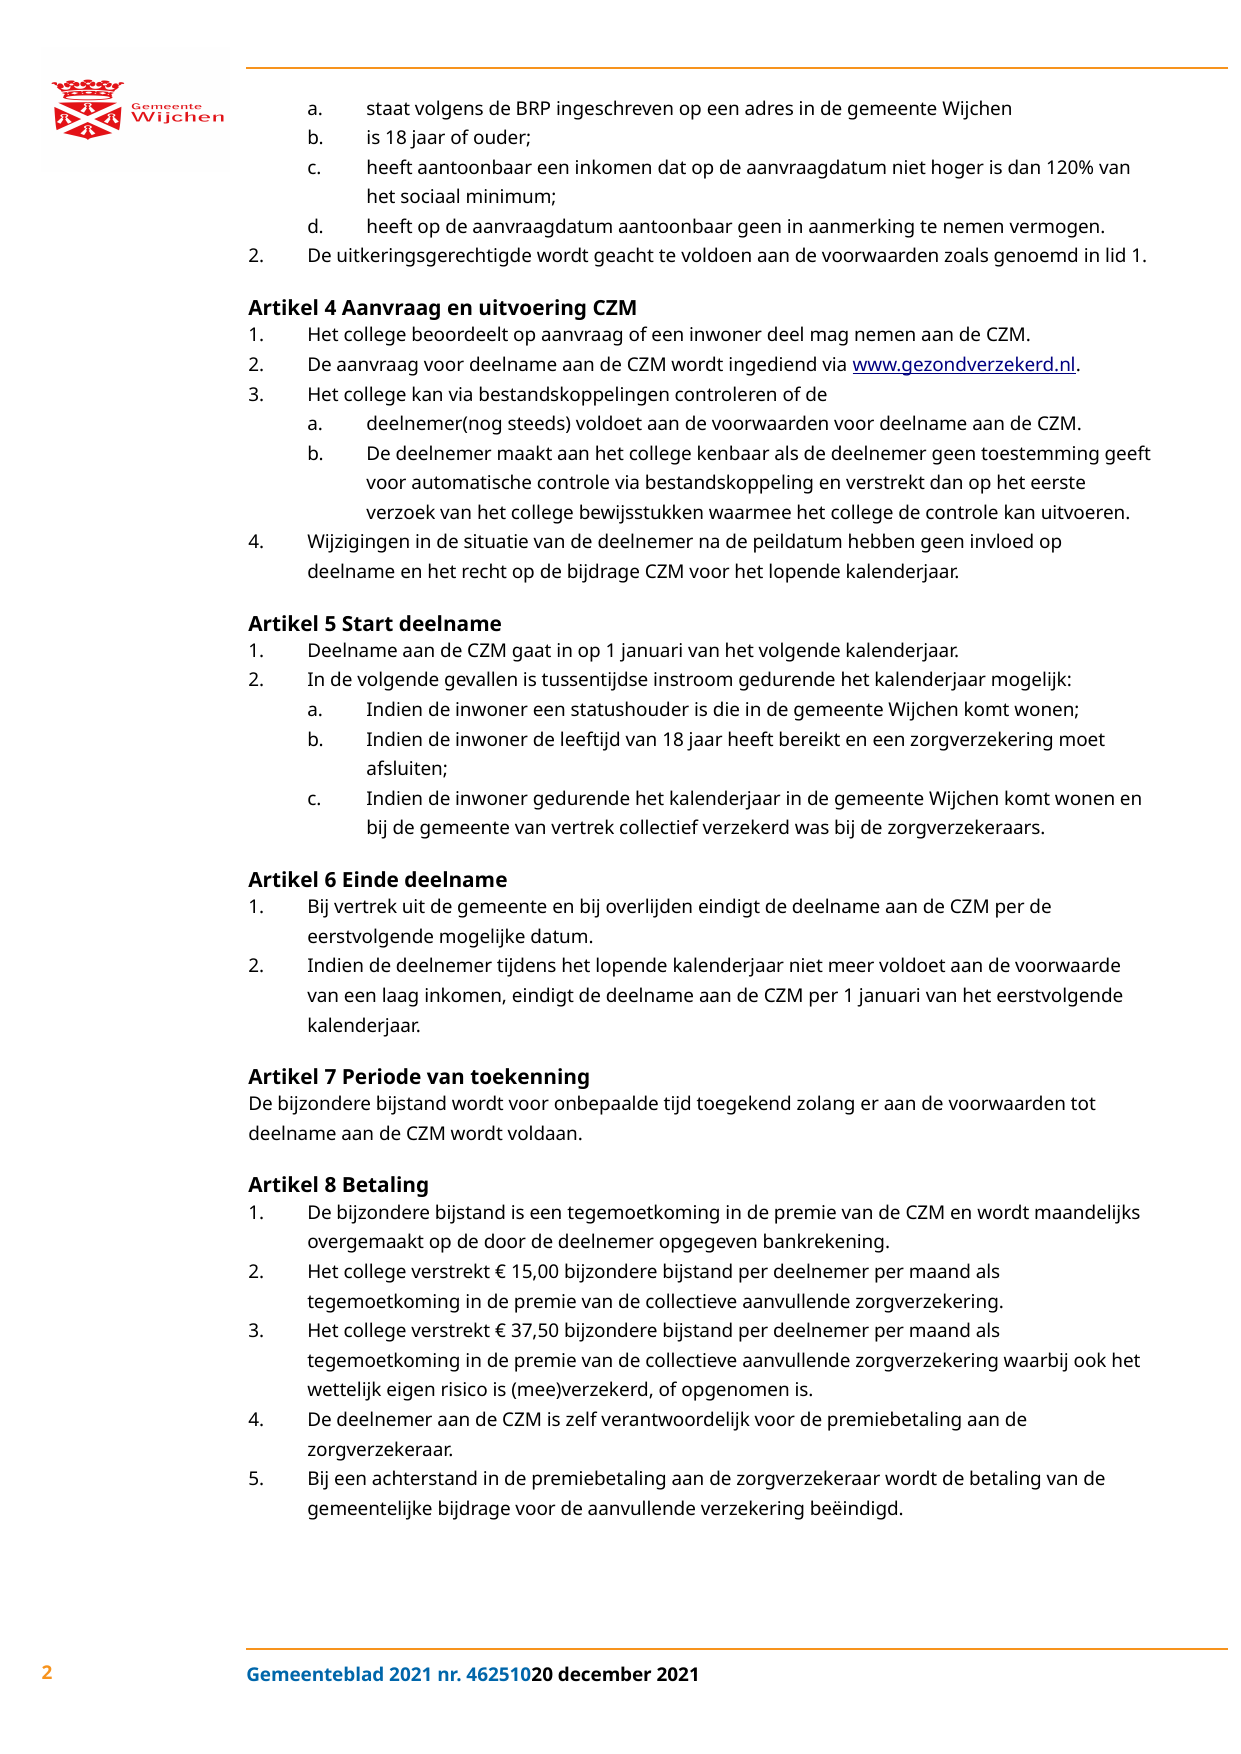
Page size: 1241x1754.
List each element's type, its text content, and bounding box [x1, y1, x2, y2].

text Artikel 8 Betaling [248, 1171, 1152, 1199]
picture [41, 47, 231, 172]
list Het college verstrekt € 37,50 bijzondere bijstand per deelnemer per maand als tegemoetkoming in de premie van de collectieve aanvullende zorgverzekering waarbij ook het wettelijk eigen risico is (mee)verzekerd, of opgenomen is. [248, 1317, 1152, 1402]
text De bijzondere bijstand wordt voor onbepaalde tijd toegekend zolang er aan de voorwaarden tot deelname aan de CZM wordt voldaan. [248, 1091, 1152, 1146]
list Indien de inwoner de leeftijd van 18 jaar heeft bereikt en een zorgverzekering moet afsluiten; [307, 726, 1152, 781]
text Artikel 5 Start deelname [248, 609, 1152, 637]
list De aanvraag voor deelname aan de CZM wordt ingediend via www.gezondverzekerd.nl. [248, 351, 1152, 377]
list deelnemer(nog steeds) voldoet aan de voorwaarden voor deelname aan de CZM. [307, 410, 1152, 436]
list heeft aantoonbaar een inkomen dat op de aanvraagdatum niet hoger is dan 120% van het sociaal minimum; [307, 154, 1152, 209]
list Het college verstrekt € 15,00 bijzondere bijstand per deelnemer per maand als tegemoetkoming in de premie van de collectieve aanvullende zorgverzekering. [248, 1258, 1152, 1313]
list Indien de inwoner een statushouder is die in de gemeente Wijchen komt wonen; [307, 696, 1152, 722]
list Bij een achterstand in de premiebetaling aan de zorgverzekeraar wordt de betaling van de gemeentelijke bijdrage voor de aanvullende verzekering beëindigd. [248, 1465, 1152, 1521]
list De deelnemer maakt aan het college kenbaar als de deelnemer geen toestemming geeft voor automatische controle via bestandskoppeling en verstrekt dan op het eerste verzoek van het college bewijsstukken waarmee het college de controle kan uitvoeren. [307, 440, 1152, 525]
text Artikel 4 Aanvraag en uitvoering CZM [248, 293, 1152, 322]
text Artikel 7 Periode van toekenning [248, 1062, 1152, 1091]
list De uitkeringsgerechtigde wordt geacht te voldoen aan de voorwaarden zoals genoemd in lid 1. [248, 243, 1152, 268]
list Bij vertrek uit de gemeente en bij overlijden eindigt de deelname aan de CZM per de eerstvolgende mogelijke datum. [248, 893, 1152, 949]
text Artikel 6 Einde deelname [248, 865, 1152, 893]
list heeft op de aanvraagdatum aantoonbaar geen in aanmerking te nemen vermogen. [307, 213, 1152, 239]
list De bijzondere bijstand is een tegemoetkoming in de premie van de CZM en wordt maandelijks overgemaakt op de door de deelnemer opgegeven bankrekening. [248, 1199, 1152, 1254]
list Wijzigingen in de situatie van de deelnemer na de peildatum hebben geen invloed op deelname en het recht op de bijdrage CZM voor het lopende kalenderjaar. [248, 529, 1152, 584]
list Het college beoordeelt op aanvraag of een inwoner deel mag nemen aan de CZM. [248, 322, 1152, 347]
list De deelnemer aan de CZM is zelf verantwoordelijk voor de premiebetaling aan de zorgverzekeraar. [248, 1406, 1152, 1461]
list Indien de deelnemer tijdens het lopende kalenderjaar niet meer voldoet aan de voorwaarde van een laag inkomen, eindigt de deelname aan de CZM per 1 januari van het eerstvolgende kalenderjaar. [248, 953, 1152, 1037]
list Deelname aan de CZM gaat in op 1 januari van het volgende kalenderjaar. [248, 637, 1152, 663]
list Indien de inwoner gedurende het kalenderjaar in de gemeente Wijchen komt wonen en bij de gemeente van vertrek collectief verzekerd was bij de zorgverzekeraars. [307, 785, 1152, 840]
list is 18 jaar of ouder; [307, 124, 1152, 150]
list Het college kan via bestandskoppelingen controleren of de [248, 381, 1152, 406]
list In de volgende gevallen is tussentijdse instroom gedurende het kalenderjaar mogelijk: [248, 667, 1152, 692]
list staat volgens de BRP ingeschreven op een adres in de gemeente Wijchen [307, 95, 1152, 121]
